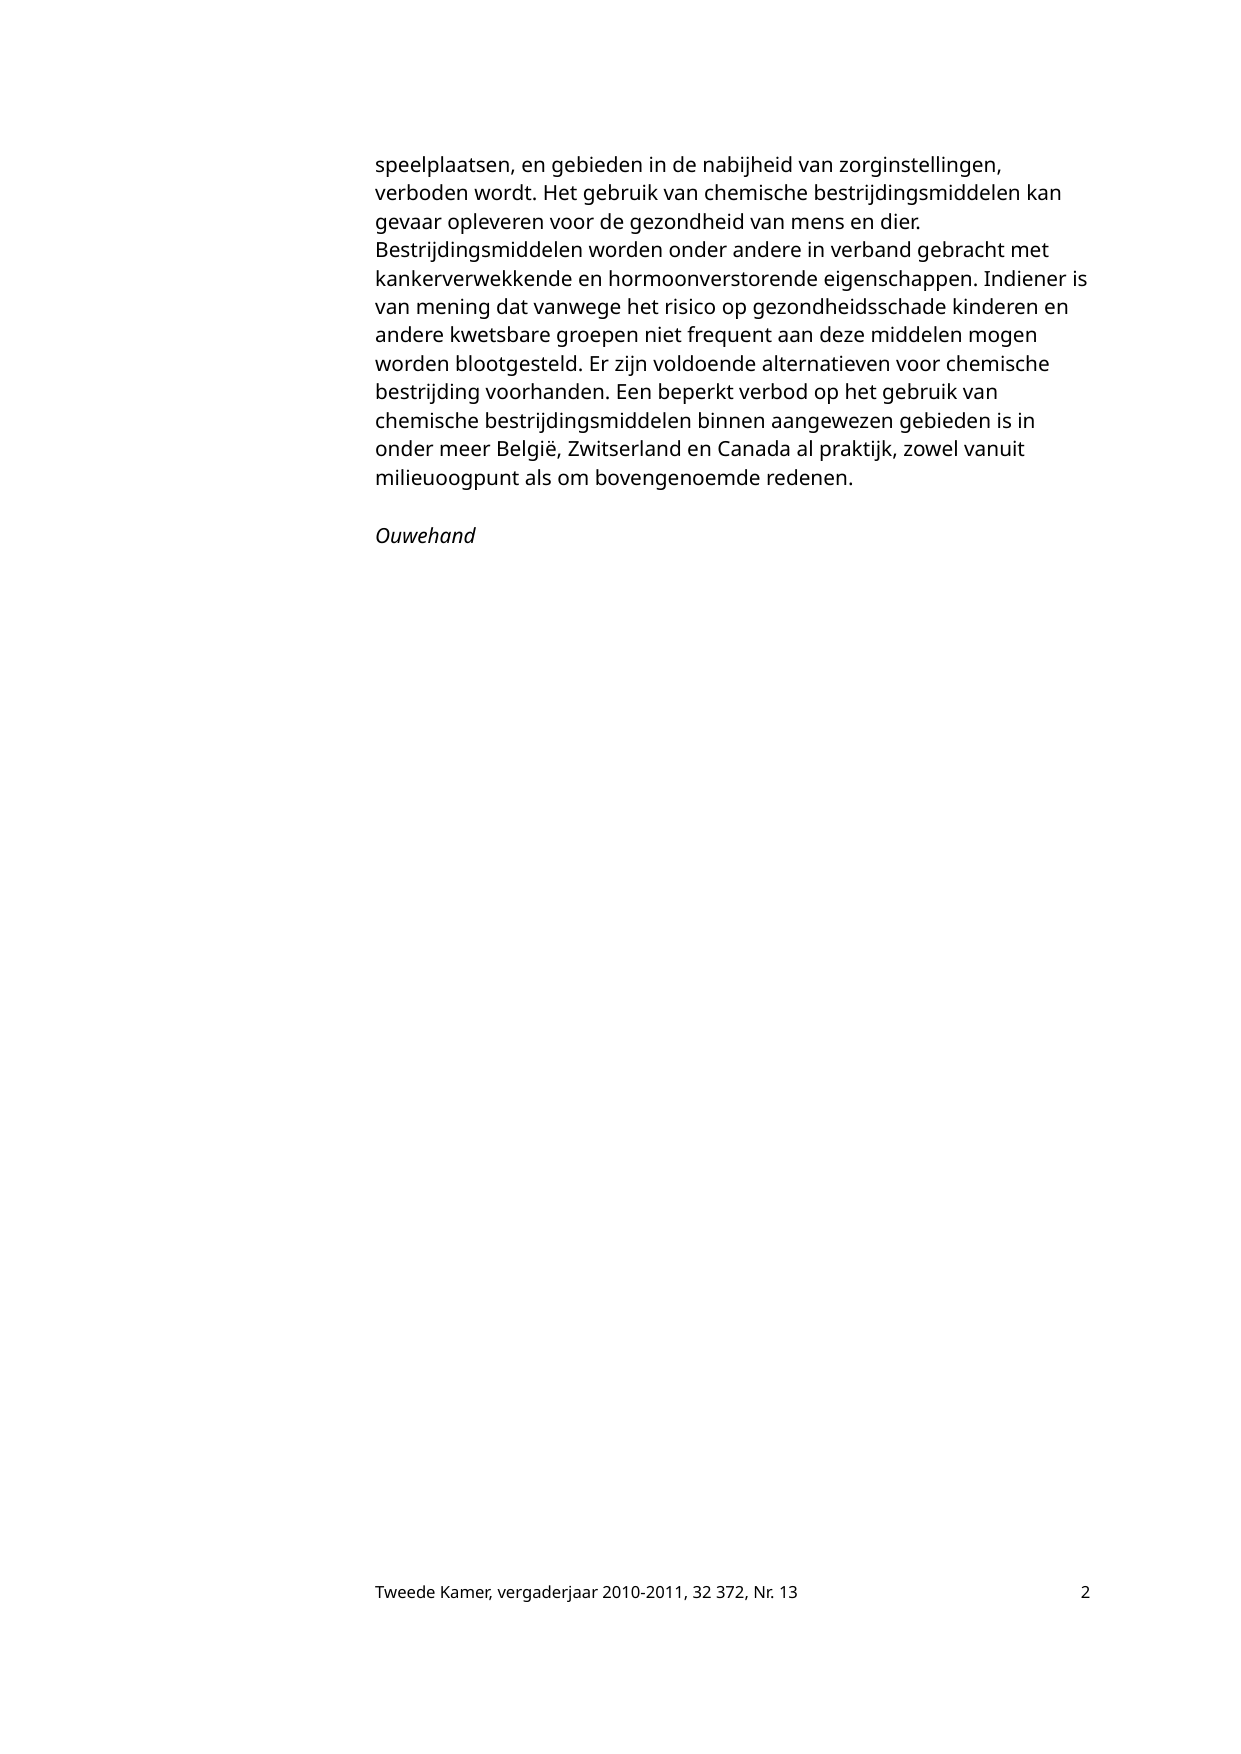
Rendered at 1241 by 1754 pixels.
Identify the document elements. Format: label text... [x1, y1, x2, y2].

text speelplaatsen, en gebieden in de nabijheid van zorginstellingen, verboden wordt. Het gebruik van chemische bestrijdingsmiddelen kan gevaar opleveren voor de gezondheid van mens en dier. Bestrijdingsmiddelen worden onder andere in verband gebracht met kankerverwekkende en hormoonverstorende eigenschappen. Indiener is van mening dat vanwege het risico op gezondheidsschade kinderen en andere kwetsbare groepen niet frequent aan deze middelen mogen worden blootgesteld. Er zijn voldoende alternatieven voor chemische bestrijding voorhanden. Een beperkt verbod op het gebruik van chemische bestrijdingsmiddelen binnen aangewezen gebieden is in onder meer België, Zwitserland en Canada al praktijk, zowel vanuit milieuoogpunt als om bovengenoemde redenen. [375, 150, 1090, 491]
text Ouwehand [375, 521, 1090, 550]
